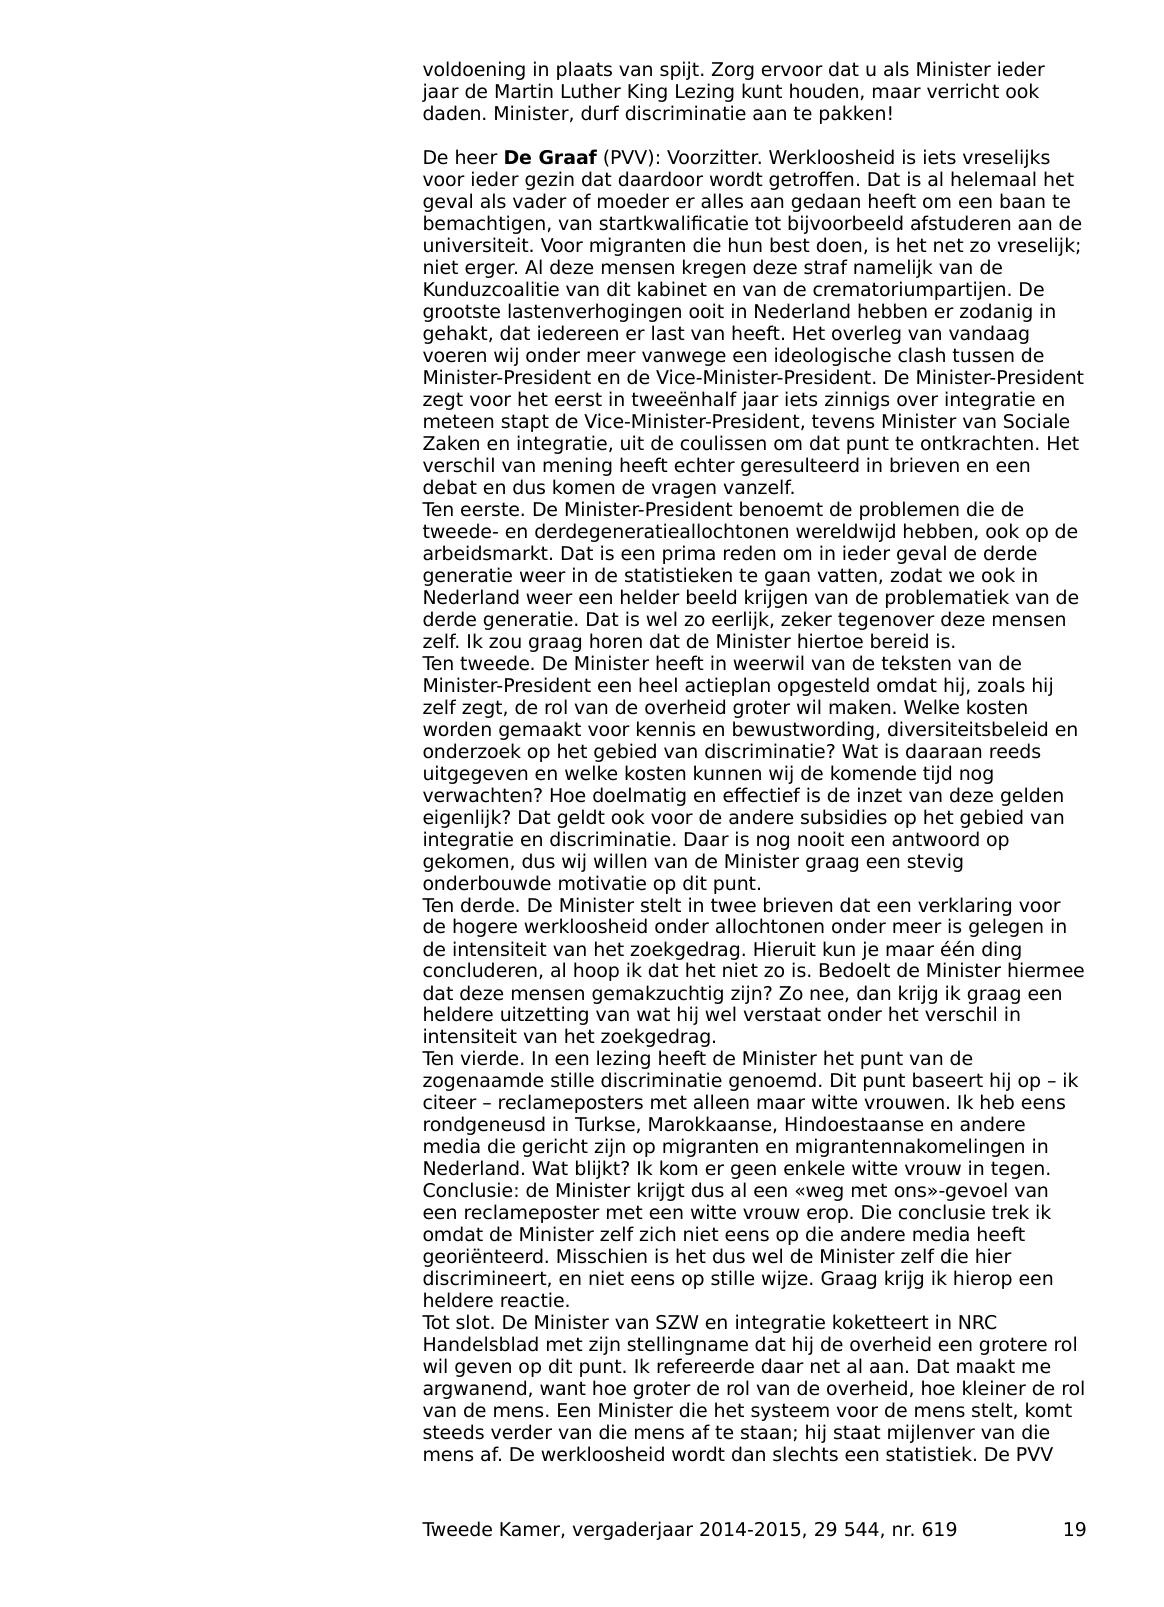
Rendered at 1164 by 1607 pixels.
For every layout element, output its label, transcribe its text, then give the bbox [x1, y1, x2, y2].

text Ten tweede. De Minister heeft in weerwil van de teksten van de Minister-President een heel actieplan opgesteld omdat hij, zoals hij zelf zegt, de rol van de overheid groter wil maken. Welke kosten worden gemaakt voor kennis en bewustwording, diversiteitsbeleid en onderzoek op het gebied van discriminatie? Wat is daaraan reeds uitgegeven en welke kosten kunnen wij de komende tijd nog verwachten? Hoe doelmatig en effectief is de inzet van deze gelden eigenlijk? Dat geldt ook voor de andere subsidies op het gebied van integratie en discriminatie. Daar is nog nooit een antwoord op gekomen, dus wij willen van de Minister graag een stevig onderbouwde motivatie op dit punt. [422, 653, 1087, 894]
text Ten vierde. In een lezing heeft de Minister het punt van de zogenaamde stille discriminatie genoemd. Dit punt baseert hij op – ik citeer – reclameposters met alleen maar witte vrouwen. Ik heb eens rondgeneusd in Turkse, Marokkaanse, Hindoestaanse en andere media die gericht zijn op migranten en migrantennakomelingen in Nederland. Wat blijkt? Ik kom er geen enkele witte vrouw in tegen. Conclusie: de Minister krijgt dus al een «weg met ons»-gevoel van een reclameposter met een witte vrouw erop. Die conclusie trek ik omdat de Minister zelf zich niet eens op die andere media heeft georiënteerd. Misschien is het dus wel de Minister zelf die hier discrimineert, en niet eens op stille wijze. Graag krijg ik hierop een heldere reactie. [422, 1048, 1087, 1312]
text Ten derde. De Minister stelt in twee brieven dat een verklaring voor de hogere werkloosheid onder allochtonen onder meer is gelegen in de intensiteit van het zoekgedrag. Hieruit kun je maar één ding concluderen, al hoop ik dat het niet zo is. Bedoelt de Minister hiermee dat deze mensen gemakzuchtig zijn? Zo nee, dan krijg ik graag een heldere uitzetting van wat hij wel verstaat onder het verschil in intensiteit van het zoekgedrag. [422, 894, 1087, 1048]
text voldoening in plaats van spijt. Zorg ervoor dat u als Minister ieder jaar de Martin Luther King Lezing kunt houden, maar verricht ook daden. Minister, durf discriminatie aan te pakken! [422, 59, 1087, 125]
text Tot slot. De Minister van SZW en integratie koketteert in NRC Handelsblad met zijn stellingname dat hij de overheid een grotere rol wil geven op dit punt. Ik refereerde daar net al aan. Dat maakt me argwanend, want hoe groter de rol van de overheid, hoe kleiner de rol van de mens. Een Minister die het systeem voor de mens stelt, komt steeds verder van die mens af te staan; hij staat mijlenver van die mens af. De werkloosheid wordt dan slechts een statistiek. De PVV [422, 1312, 1087, 1466]
text De heer De Graaf (PVV): Voorzitter. Werkloosheid is iets vreselijks voor ieder gezin dat daardoor wordt getroffen. Dat is al helemaal het geval als vader of moeder er alles aan gedaan heeft om een baan te bemachtigen, van startkwalificatie tot bijvoorbeeld afstuderen aan de universiteit. Voor migranten die hun best doen, is het net zo vreselijk; niet erger. Al deze mensen kregen deze straf namelijk van de Kunduzcoalitie van dit kabinet en van de crematoriumpartijen. De grootste lastenverhogingen ooit in Nederland hebben er zodanig in gehakt, dat iedereen er last van heeft. Het overleg van vandaag voeren wij onder meer vanwege een ideologische clash tussen de Minister-President en de Vice-Minister-President. De Minister-President zegt voor het eerst in tweeënhalf jaar iets zinnigs over integratie en meteen stapt de Vice-Minister-President, tevens Minister van Sociale Zaken en integratie, uit de coulissen om dat punt te ontkrachten. Het verschil van mening heeft echter geresulteerd in brieven en een debat en dus komen de vragen vanzelf. [422, 147, 1087, 499]
text Ten eerste. De Minister-President benoemt de problemen die de tweede- en derdegeneratieallochtonen wereldwijd hebben, ook op de arbeidsmarkt. Dat is een prima reden om in ieder geval de derde generatie weer in de statistieken te gaan vatten, zodat we ook in Nederland weer een helder beeld krijgen van de problematiek van de derde generatie. Dat is wel zo eerlijk, zeker tegenover deze mensen zelf. Ik zou graag horen dat de Minister hiertoe bereid is. [422, 499, 1087, 653]
